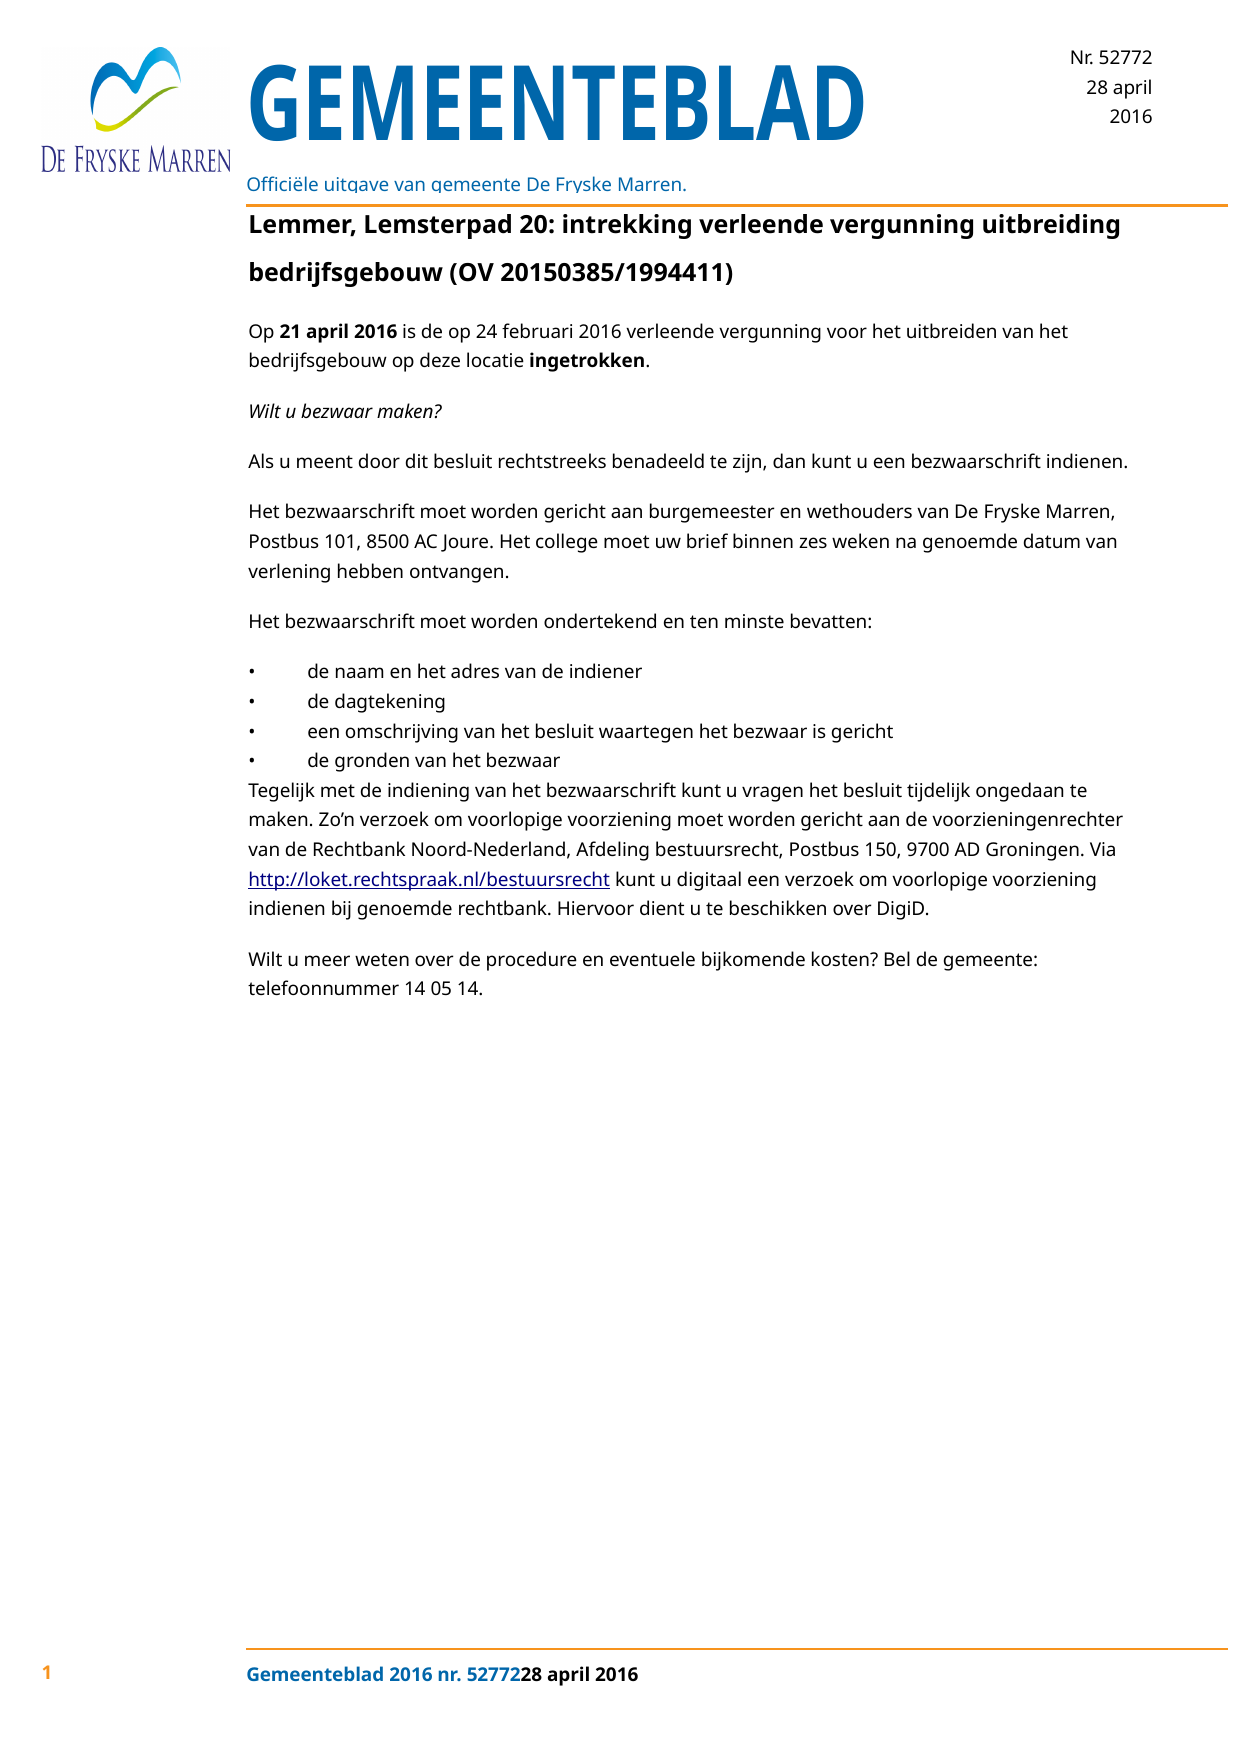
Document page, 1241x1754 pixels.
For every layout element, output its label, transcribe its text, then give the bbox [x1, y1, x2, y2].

list de dagtekening [248, 688, 1152, 714]
text Het bezwaarschrift moet worden ondertekend en ten minste bevatten: [248, 608, 1152, 634]
picture [41, 47, 231, 172]
list de gronden van het bezwaar [248, 747, 1152, 773]
text Wilt u meer weten over de procedure en eventuele bijkomende kosten? Bel de gemeente: telefoonnummer 14 05 14. [248, 946, 1152, 1001]
text Tegelijk met de indiening van het bezwaarschrift kunt u vragen het besluit tijdelijk ongedaan te maken. Zo’n verzoek om voorlopige voorziening moet worden gericht aan de voorzieningenrechter van de Rechtbank Noord-Nederland, Afdeling bestuursrecht, Postbus 150, 9700 AD Groningen. Via http://loket.rechtspraak.nl/bestuursrecht kunt u digitaal een verzoek om voorlopige voorziening indienen bij genoemde rechtbank. Hiervoor dient u te beschikken over DigiD. [248, 777, 1152, 921]
text Het bezwaarschrift moet worden gericht aan burgemeester en wethouders van De Fryske Marren, Postbus 101, 8500 AC Joure. Het college moet uw brief binnen zes weken na genoemde datum van verlening hebben ontvangen. [248, 499, 1152, 584]
text Op 21 april 2016 is de op 24 februari 2016 verleende vergunning voor het uitbreiden van het bedrijfsgebouw op deze locatie ingetrokken. [248, 318, 1152, 373]
list een omschrijving van het besluit waartegen het bezwaar is gericht [248, 718, 1152, 744]
list de naam en het adres van de indiener [248, 659, 1152, 684]
text Lemmer, Lemsterpad 20: intrekking verleende vergunning uitbreiding bedrijfsgebouw (OV 20150385/1994411) [248, 207, 1152, 288]
text Wilt u bezwaar maken? [248, 398, 1152, 424]
text Als u meent door dit besluit rechtstreeks benadeeld te zijn, dan kunt u een bezwaarschrift indienen. [248, 448, 1152, 474]
